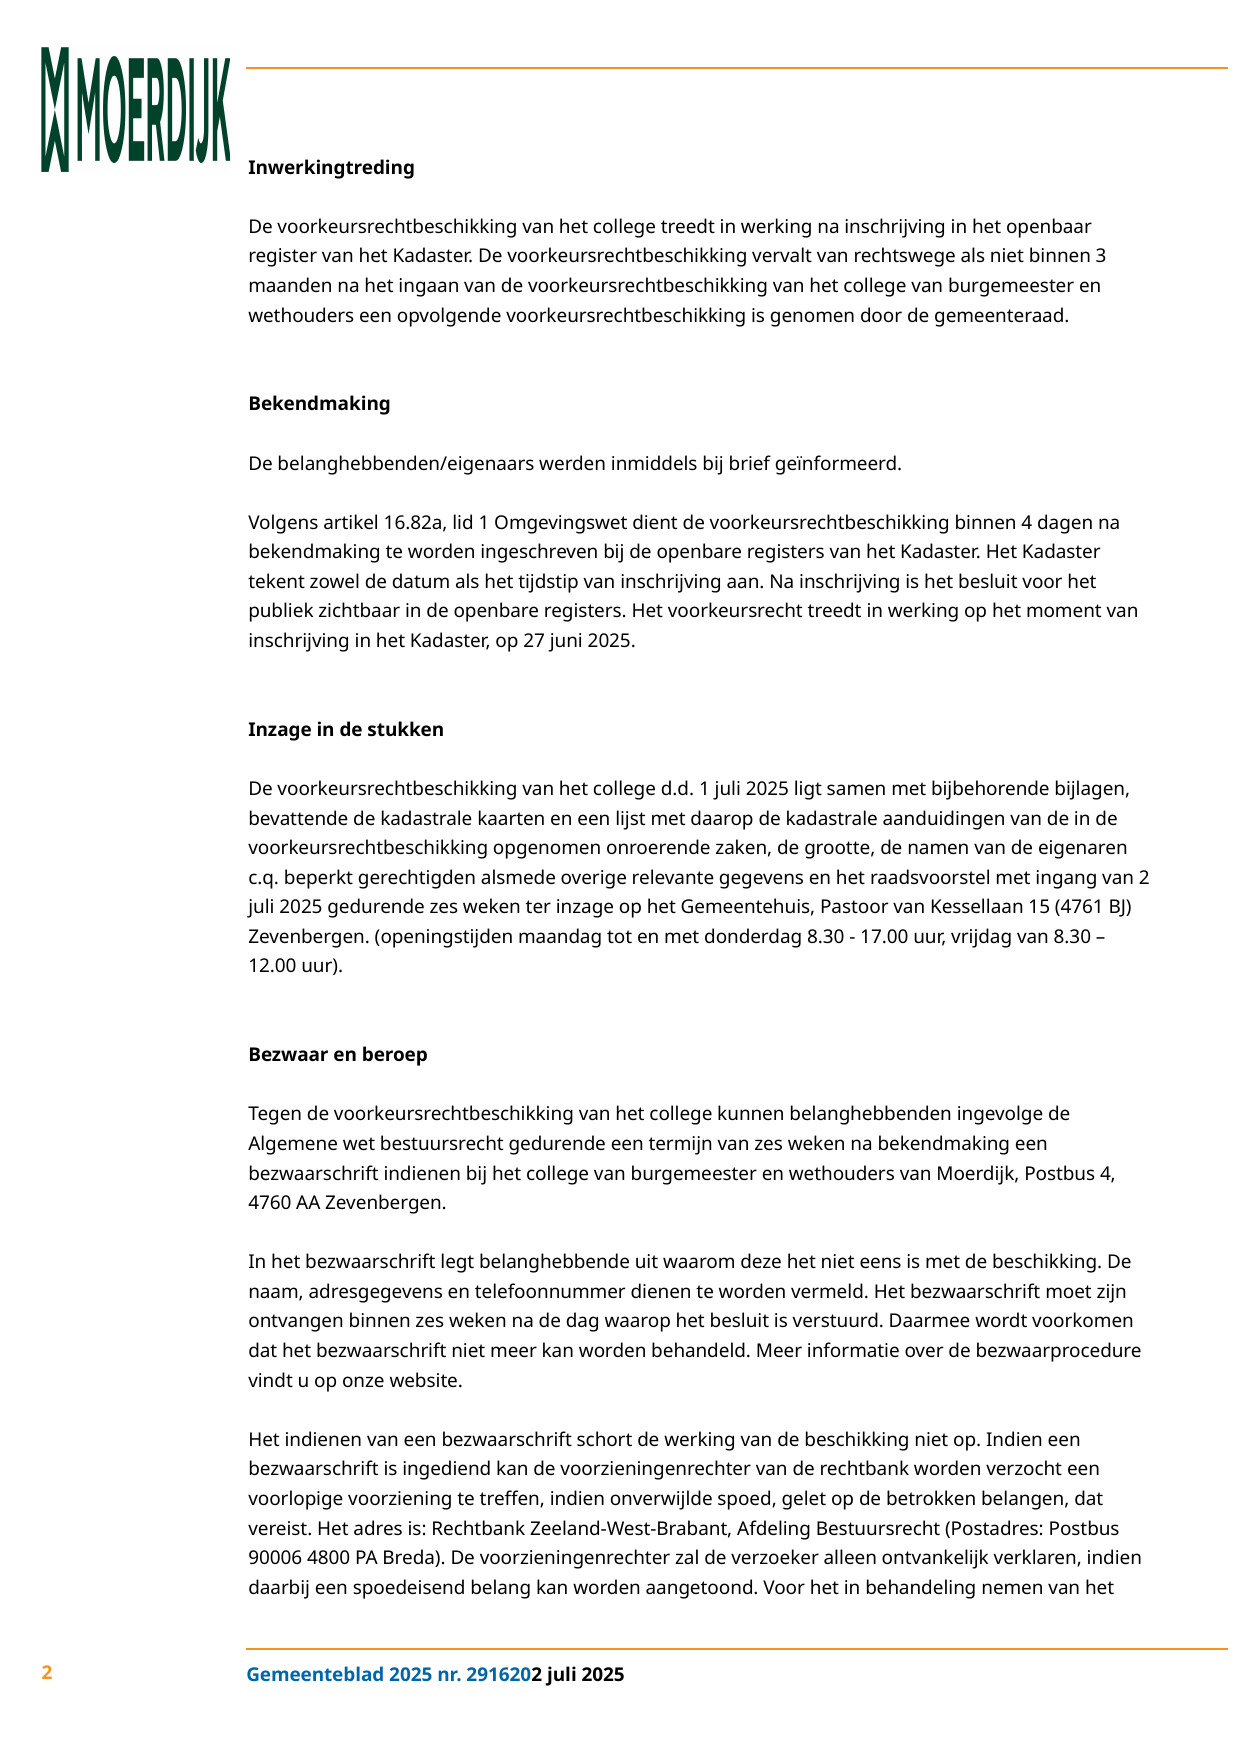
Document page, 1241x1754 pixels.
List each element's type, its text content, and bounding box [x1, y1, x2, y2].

text De voorkeursrechtbeschikking van het college treedt in werking na inschrijving in het openbaar register van het Kadaster. De voorkeursrechtbeschikking vervalt van rechtswege als niet binnen 3 maanden na het ingaan van de voorkeursrechtbeschikking van het college van burgemeester en wethouders een opvolgende voorkeursrechtbeschikking is genomen door de gemeenteraad. [248, 213, 1152, 328]
text De belanghebbenden/eigenaars werden inmiddels bij brief geïnformeerd. [248, 450, 1152, 476]
text In het bezwaarschrift legt belanghebbende uit waarom deze het niet eens is met de beschikking. De naam, adresgegevens en telefoonnummer dienen te worden vermeld. Het bezwaarschrift moet zijn ontvangen binnen zes weken na de dag waarop het besluit is verstuurd. Daarmee wordt voorkomen dat het bezwaarschrift niet meer kan worden behandeld. Meer informatie over de bezwaarprocedure vindt u op onze website. [248, 1248, 1152, 1393]
text Bekendmaking [248, 391, 1152, 416]
text De voorkeursrechtbeschikking van het college d.d. 1 juli 2025 ligt samen met bijbehorende bijlagen, bevattende de kadastrale kaarten en een lijst met daarop de kadastrale aanduidingen van de in de voorkeursrechtbeschikking opgenomen onroerende zaken, de grootte, de namen van de eigenaren c.q. beperkt gerechtigden alsmede overige relevante gegevens en het raadsvoorstel met ingang van 2 juli 2025 gedurende zes weken ter inzage op het Gemeentehuis, Pastoor van Kessellaan 15 (4761 BJ) Zevenbergen. (openingstijden maandag tot en met donderdag 8.30 - 17.00 uur, vrijdag van 8.30 – 12.00 uur). [248, 775, 1152, 978]
text Tegen de voorkeursrechtbeschikking van het college kunnen belanghebbenden ingevolge de Algemene wet bestuursrecht gedurende een termijn van zes weken na bekendmaking een bezwaarschrift indienen bij het college van burgemeester en wethouders van Moerdijk, Postbus 4, 4760 AA Zevenbergen. [248, 1101, 1152, 1215]
text Het indienen van een bezwaarschrift schort de werking van de beschikking niet op. Indien een bezwaarschrift is ingediend kan de voorzieningenrechter van de rechtbank worden verzocht een voorlopige voorziening te treffen, indien onverwijlde spoed, gelet op de betrokken belangen, dat vereist. Het adres is: Rechtbank Zeeland-West-Brabant, Afdeling Bestuursrecht (Postadres: Postbus 90006 4800 PA Breda). De voorzieningenrechter zal de verzoeker alleen ontvankelijk verklaren, indien daarbij een spoedeisend belang kan worden aangetoond. Voor het in behandeling nemen van het [248, 1426, 1152, 1600]
text Volgens artikel 16.82a, lid 1 Omgevingswet dient de voorkeursrechtbeschikking binnen 4 dagen na bekendmaking te worden ingeschreven bij de openbare registers van het Kadaster. Het Kadaster tekent zowel de datum als het tijdstip van inschrijving aan. Na inschrijving is het besluit voor het publiek zichtbaar in de openbare registers. Het voorkeursrecht treedt in werking op het moment van inschrijving in het Kadaster, op 27 juni 2025. [248, 509, 1152, 653]
text Inzage in de stukken [248, 716, 1152, 742]
picture [41, 47, 231, 172]
text Bezwaar en beroep [248, 1041, 1152, 1067]
text Inwerkingtreding [248, 154, 1152, 180]
